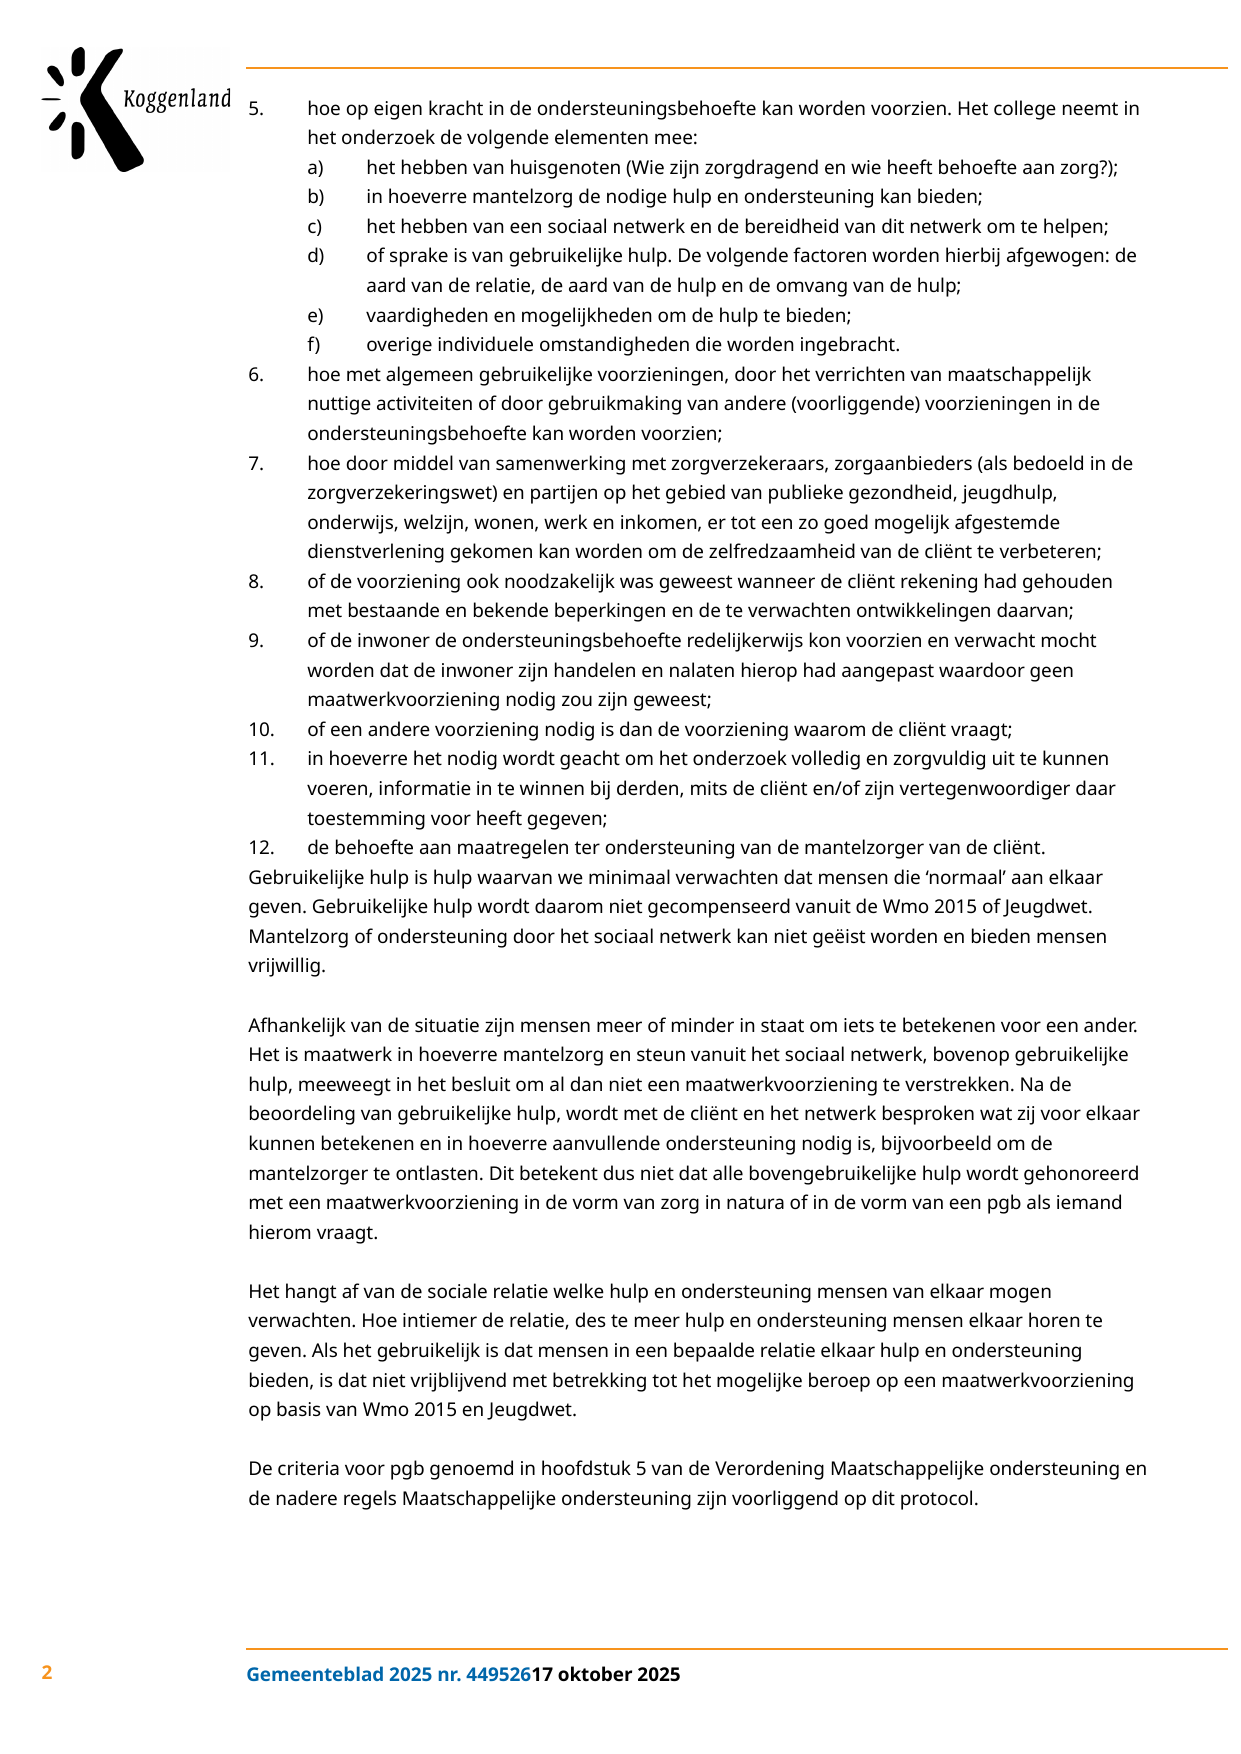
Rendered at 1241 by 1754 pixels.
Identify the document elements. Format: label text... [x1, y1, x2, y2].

list hoe met algemeen gebruikelijke voorzieningen, door het verrichten van maatschappelijk nuttige activiteiten of door gebruikmaking van andere (voorliggende) voorzieningen in de ondersteuningsbehoefte kan worden voorzien; [248, 361, 1152, 446]
list in hoeverre het nodig wordt geacht om het onderzoek volledig en zorgvuldig uit te kunnen voeren, informatie in te winnen bij derden, mits de cliënt en/of zijn vertegenwoordiger daar toestemming voor heeft gegeven; [248, 746, 1152, 831]
picture [41, 47, 231, 172]
list het hebben van huisgenoten (Wie zijn zorgdragend en wie heeft behoefte aan zorg?); [307, 154, 1152, 180]
list in hoeverre mantelzorg de nodige hulp en ondersteuning kan bieden; [307, 183, 1152, 209]
list hoe door middel van samenwerking met zorgverzekeraars, zorgaanbieders (als bedoeld in de zorgverzekeringswet) en partijen op het gebied van publieke gezondheid, jeugdhulp, onderwijs, welzijn, wonen, werk en inkomen, er tot een zo goed mogelijk afgestemde dienstverlening gekomen kan worden om de zelfredzaamheid van de cliënt te verbeteren; [248, 450, 1152, 564]
list vaardigheden en mogelijkheden om de hulp te bieden; [307, 302, 1152, 328]
text De criteria voor pgb genoemd in hoofdstuk 5 van de Verordening Maatschappelijke ondersteuning en de nadere regels Maatschappelijke ondersteuning zijn voorliggend op dit protocol. [248, 1456, 1152, 1511]
list of een andere voorziening nodig is dan de voorziening waarom de cliënt vraagt; [248, 716, 1152, 742]
text Gebruikelijke hulp is hulp waarvan we minimaal verwachten dat mensen die ‘normaal’ aan elkaar geven. Gebruikelijke hulp wordt daarom niet gecompenseerd vanuit de Wmo 2015 of Jeugdwet. Mantelzorg of ondersteuning door het sociaal netwerk kan niet geëist worden en bieden mensen vrijwillig. [248, 864, 1152, 978]
list het hebben van een sociaal netwerk en de bereidheid van dit netwerk om te helpen; [307, 213, 1152, 239]
text Het hangt af van de sociale relatie welke hulp en ondersteuning mensen van elkaar mogen verwachten. Hoe intiemer de relatie, des te meer hulp en ondersteuning mensen elkaar horen te geven. Als het gebruikelijk is dat mensen in een bepaalde relatie elkaar hulp en ondersteuning bieden, is dat niet vrijblijvend met betrekking tot het mogelijke beroep op een maatwerkvoorziening op basis van Wmo 2015 en Jeugdwet. [248, 1278, 1152, 1422]
text Afhankelijk van de situatie zijn mensen meer of minder in staat om iets te betekenen voor een ander. Het is maatwerk in hoeverre mantelzorg en steun vanuit het sociaal netwerk, bovenop gebruikelijke hulp, meeweegt in het besluit om al dan niet een maatwerkvoorziening te verstrekken. Na de beoordeling van gebruikelijke hulp, wordt met de cliënt en het netwerk besproken wat zij voor elkaar kunnen betekenen en in hoeverre aanvullende ondersteuning nodig is, bijvoorbeeld om de mantelzorger te ontlasten. Dit betekent dus niet dat alle bovengebruikelijke hulp wordt gehonoreerd met een maatwerkvoorziening in de vorm van zorg in natura of in de vorm van een pgb als iemand hierom vraagt. [248, 1012, 1152, 1245]
list overige individuele omstandigheden die worden ingebracht. [307, 331, 1152, 357]
list hoe op eigen kracht in de ondersteuningsbehoefte kan worden voorzien. Het college neemt in het onderzoek de volgende elementen mee: [248, 95, 1152, 150]
list of sprake is van gebruikelijke hulp. De volgende factoren worden hierbij afgewogen: de aard van de relatie, de aard van de hulp en de omvang van de hulp; [307, 243, 1152, 298]
list de behoefte aan maatregelen ter ondersteuning van de mantelzorger van de cliënt. [248, 834, 1152, 860]
list of de voorziening ook noodzakelijk was geweest wanneer de cliënt rekening had gehouden met bestaande en bekende beperkingen en de te verwachten ontwikkelingen daarvan; [248, 568, 1152, 623]
list of de inwoner de ondersteuningsbehoefte redelijkerwijs kon voorzien en verwacht mocht worden dat de inwoner zijn handelen en nalaten hierop had aangepast waardoor geen maatwerkvoorziening nodig zou zijn geweest; [248, 627, 1152, 712]
